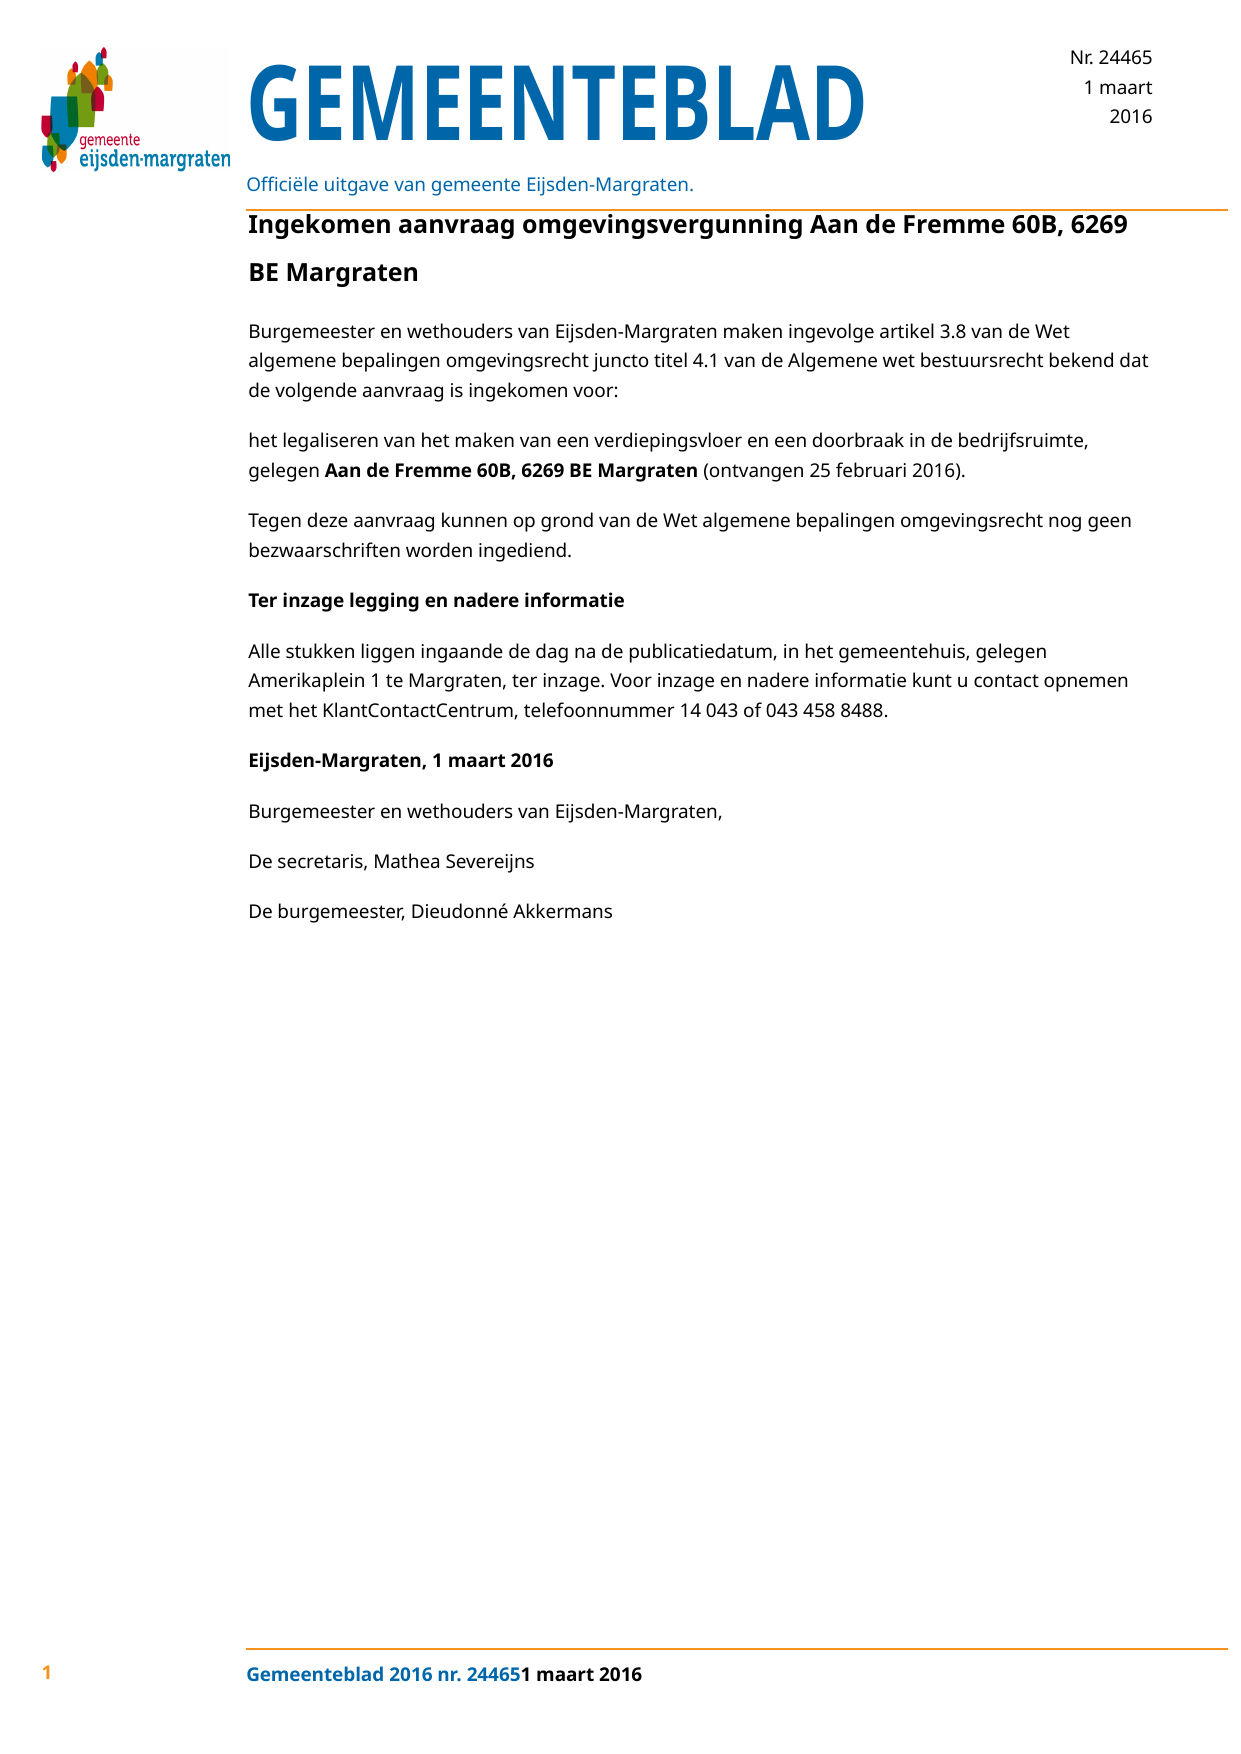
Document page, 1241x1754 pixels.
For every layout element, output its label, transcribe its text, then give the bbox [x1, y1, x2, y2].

text Alle stukken liggen ingaande de dag na de publicatiedatum, in het gemeentehuis, gelegen Amerikaplein 1 te Margraten, ter inzage. Voor inzage en nadere informatie kunt u contact opnemen met het KlantContactCentrum, telefoonnummer 14 043 of 043 458 8488. [248, 638, 1152, 723]
text Ter inzage legging en nadere informatie [248, 587, 1152, 613]
text Tegen deze aanvraag kunnen op grond van de Wet algemene bepalingen omgevingsrecht nog geen bezwaarschriften worden ingediend. [248, 507, 1152, 563]
text Ingekomen aanvraag omgevingsvergunning Aan de Fremme 60B, 6269 BE Margraten [248, 211, 1152, 288]
picture [41, 47, 231, 172]
text Burgemeester en wethouders van Eijsden-Margraten maken ingevolge artikel 3.8 van de Wet algemene bepalingen omgevingsrecht juncto titel 4.1 van de Algemene wet bestuursrecht bekend dat de volgende aanvraag is ingekomen voor: [248, 318, 1152, 403]
text De burgemeester, Dieudonné Akkermans [248, 899, 1152, 924]
text Eijsden-Margraten, 1 maart 2016 [248, 747, 1152, 773]
text het legaliseren van het maken van een verdiepingsvloer en een doorbraak in de bedrijfsruimte, gelegen Aan de Fremme 60B, 6269 BE Margraten (ontvangen 25 februari 2016). [248, 427, 1152, 483]
text De secretaris, Mathea Severeijns [248, 848, 1152, 874]
text Burgemeester en wethouders van Eijsden-Margraten, [248, 798, 1152, 824]
